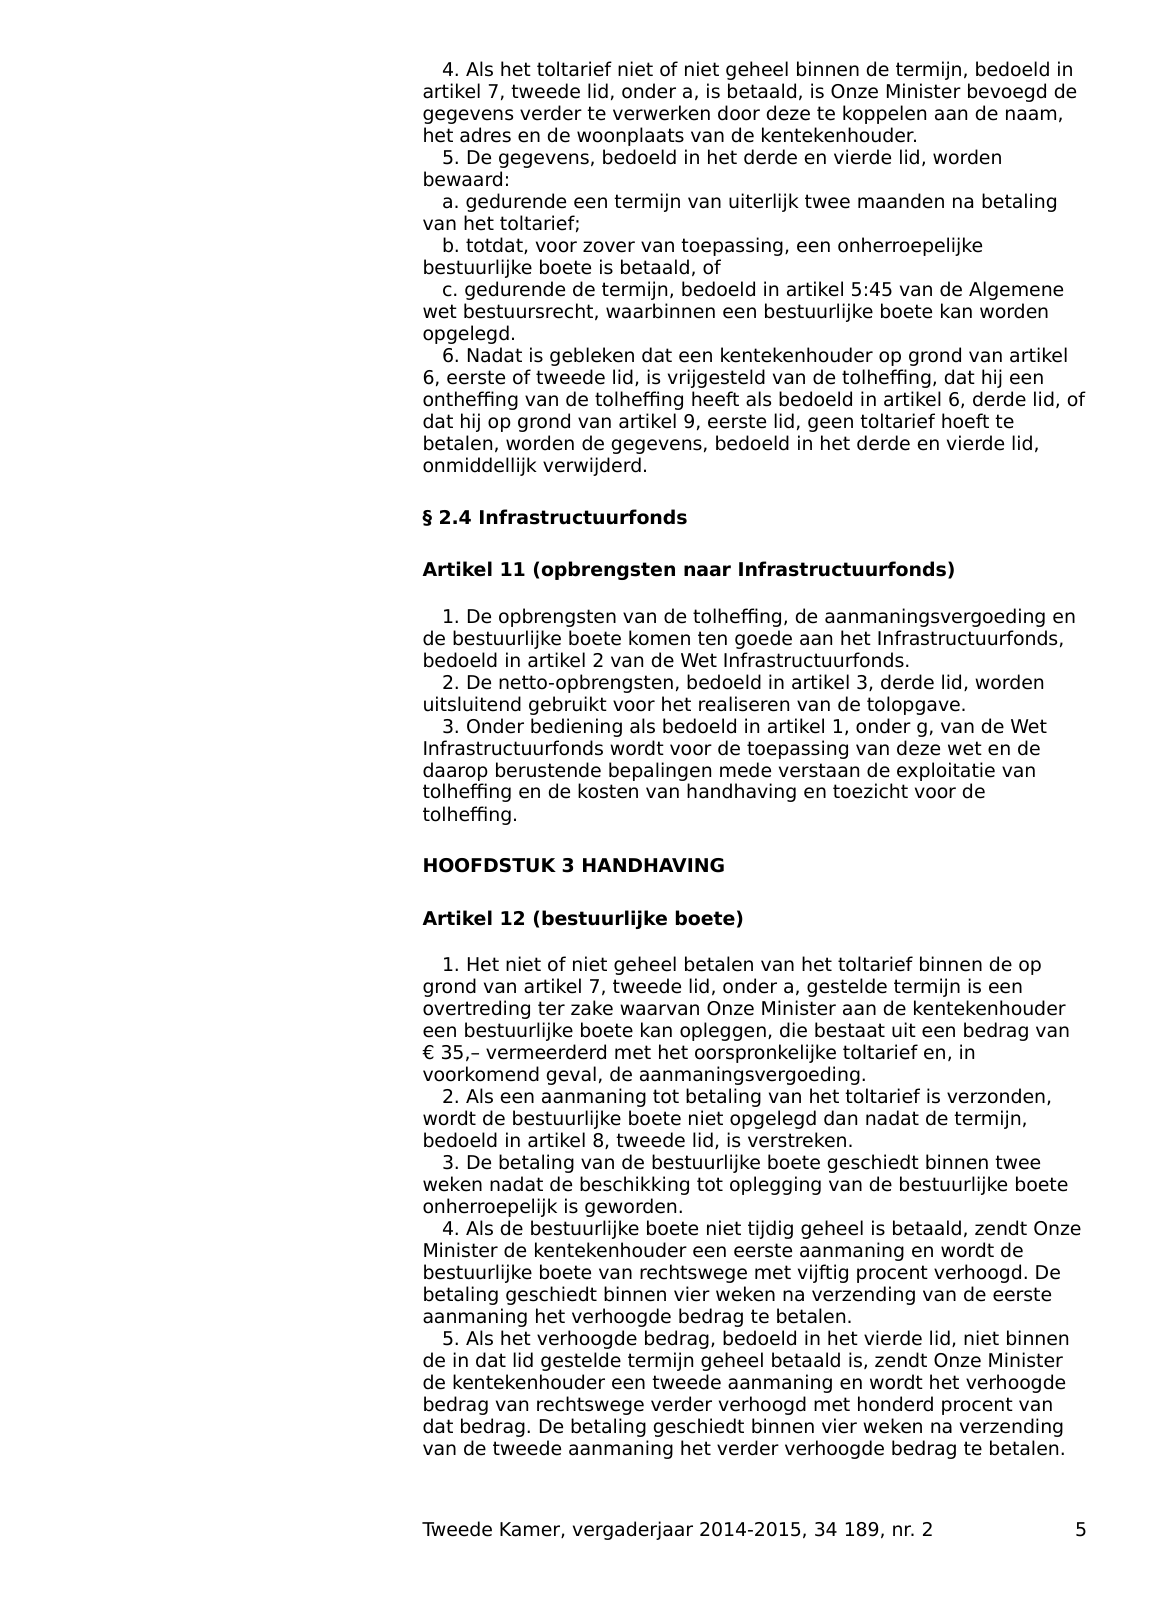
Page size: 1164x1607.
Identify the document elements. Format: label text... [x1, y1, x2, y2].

text 2. De netto-opbrengsten, bedoeld in artikel 3, derde lid, worden uitsluitend gebruikt voor het realiseren van de tolopgave. [422, 672, 1087, 716]
text 2. Als een aanmaning tot betaling van het toltarief is verzonden, wordt de bestuurlijke boete niet opgelegd dan nadat de termijn, bedoeld in artikel 8, tweede lid, is verstreken. [422, 1086, 1087, 1152]
subtitle HOOFDSTUK 3 HANDHAVING [422, 855, 1087, 877]
text 5. De gegevens, bedoeld in het derde en vierde lid, worden bewaard: [422, 147, 1087, 191]
text 6. Nadat is gebleken dat een kentekenhouder op grond van artikel 6, eerste of tweede lid, is vrijgesteld van de tolheffing, dat hij een ontheffing van de tolheffing heeft als bedoeld in artikel 6, derde lid, of dat hij op grond van artikel 9, eerste lid, geen toltarief hoeft te betalen, worden de gegevens, bedoeld in het derde en vierde lid, onmiddellijk verwijderd. [422, 345, 1087, 477]
text a. gedurende een termijn van uiterlijk twee maanden na betaling van het toltarief; [422, 191, 1087, 235]
text b. totdat, voor zover van toepassing, een onherroepelijke bestuurlijke boete is betaald, of [422, 235, 1087, 279]
subtitle Artikel 12 (bestuurlijke boete) [422, 907, 1087, 929]
subtitle Artikel 11 (opbrengsten naar Infrastructuurfonds) [422, 559, 1087, 581]
text 1. Het niet of niet geheel betalen van het toltarief binnen de op grond van artikel 7, tweede lid, onder a, gestelde termijn is een overtreding ter zake waarvan Onze Minister aan de kentekenhouder een bestuurlijke boete kan opleggen, die bestaat uit een bedrag van € 35,– vermeerderd met het oorspronkelijke toltarief en, in voorkomend geval, de aanmaningsvergoeding. [422, 954, 1087, 1086]
text 3. De betaling van de bestuurlijke boete geschiedt binnen twee weken nadat de beschikking tot oplegging van de bestuurlijke boete onherroepelijk is geworden. [422, 1152, 1087, 1218]
text 3. Onder bediening als bedoeld in artikel 1, onder g, van de Wet Infrastructuurfonds wordt voor de toepassing van deze wet en de daarop berustende bepalingen mede verstaan de exploitatie van tolheffing en de kosten van handhaving en toezicht voor de tolheffing. [422, 716, 1087, 825]
text 4. Als het toltarief niet of niet geheel binnen de termijn, bedoeld in artikel 7, tweede lid, onder a, is betaald, is Onze Minister bevoegd de gegevens verder te verwerken door deze te koppelen aan de naam, het adres en de woonplaats van de kentekenhouder. [422, 59, 1087, 147]
text 5. Als het verhoogde bedrag, bedoeld in het vierde lid, niet binnen de in dat lid gestelde termijn geheel betaald is, zendt Onze Minister de kentekenhouder een tweede aanmaning en wordt het verhoogde bedrag van rechtswege verder verhoogd met honderd procent van dat bedrag. De betaling geschiedt binnen vier weken na verzending van de tweede aanmaning het verder verhoogde bedrag te betalen. [422, 1328, 1087, 1460]
text c. gedurende de termijn, bedoeld in artikel 5:45 van de Algemene wet bestuursrecht, waarbinnen een bestuurlijke boete kan worden opgelegd. [422, 279, 1087, 345]
text 1. De opbrengsten van de tolheffing, de aanmaningsvergoeding en de bestuurlijke boete komen ten goede aan het Infrastructuurfonds, bedoeld in artikel 2 van de Wet Infrastructuurfonds. [422, 606, 1087, 672]
text 4. Als de bestuurlijke boete niet tijdig geheel is betaald, zendt Onze Minister de kentekenhouder een eerste aanmaning en wordt de bestuurlijke boete van rechtswege met vijftig procent verhoogd. De betaling geschiedt binnen vier weken na verzending van de eerste aanmaning het verhoogde bedrag te betalen. [422, 1218, 1087, 1328]
subtitle § 2.4 Infrastructuurfonds [422, 507, 1087, 529]
